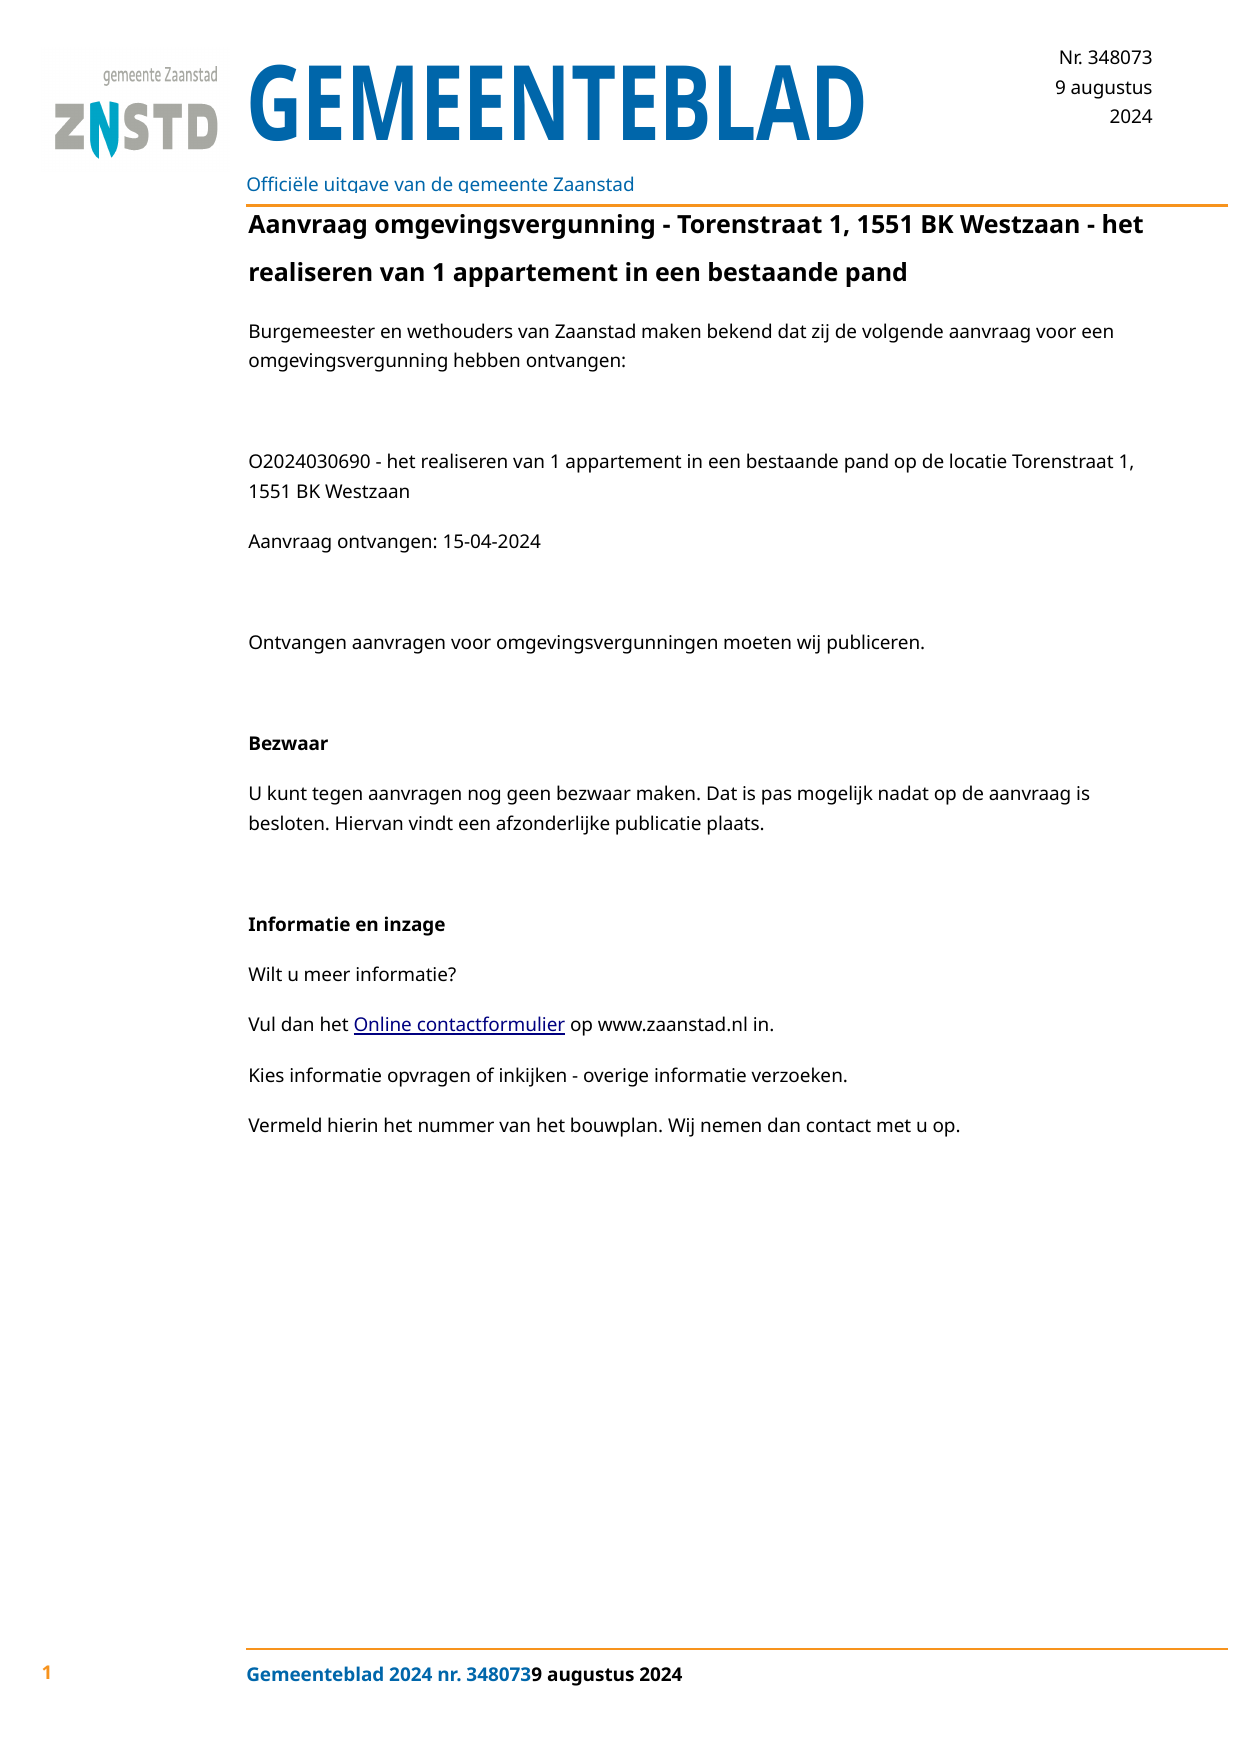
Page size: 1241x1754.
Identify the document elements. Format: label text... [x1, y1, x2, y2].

text Ontvangen aanvragen voor omgevingsvergunningen moeten wij publiceren. [248, 629, 1152, 655]
text U kunt tegen aanvragen nog geen bezwaar maken. Dat is pas mogelijk nadat op de aanvraag is besloten. Hiervan vindt een afzonderlijke publicatie plaats. [248, 780, 1152, 836]
text Kies informatie opvragen of inkijken - overige informatie verzoeken. [248, 1062, 1152, 1088]
text Aanvraag ontvangen: 15-04-2024 [248, 528, 1152, 554]
text O2024030690 - het realiseren van 1 appartement in een bestaande pand op de locatie Torenstraat 1, 1551 BK Westzaan [248, 448, 1152, 504]
text Wilt u meer informatie? [248, 961, 1152, 987]
text Vermeld hierin het nummer van het bouwplan. Wij nemen dan contact met u op. [248, 1112, 1152, 1138]
text Bezwaar [248, 730, 1152, 756]
picture [41, 47, 231, 172]
text Informatie en inzage [248, 911, 1152, 937]
text Vul dan het Online contactformulier op www.zaanstad.nl in. [248, 1012, 1152, 1037]
text Aanvraag omgevingsvergunning - Torenstraat 1, 1551 BK Westzaan - het realiseren van 1 appartement in een bestaande pand [248, 207, 1152, 288]
text Burgemeester en wethouders van Zaanstad maken bekend dat zij de volgende aanvraag voor een omgevingsvergunning hebben ontvangen: [248, 318, 1152, 373]
